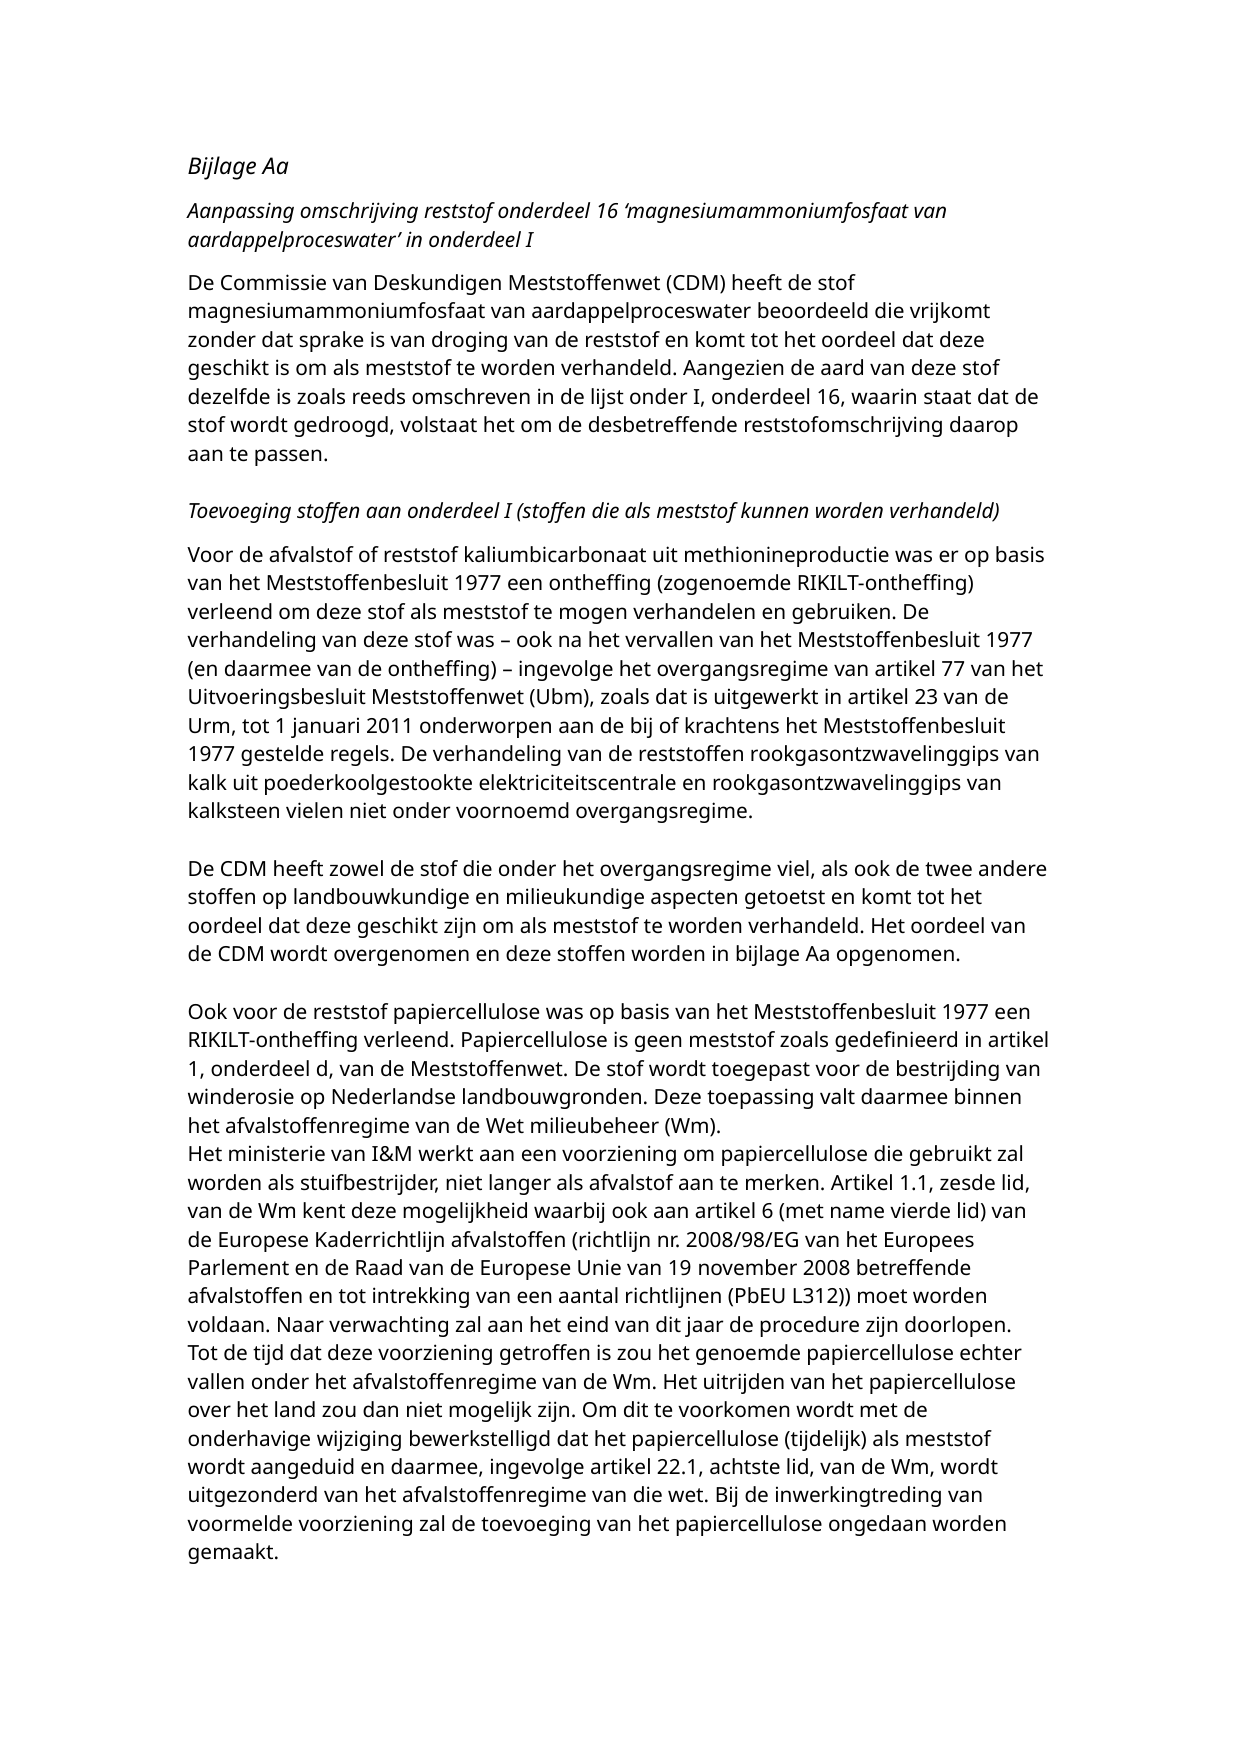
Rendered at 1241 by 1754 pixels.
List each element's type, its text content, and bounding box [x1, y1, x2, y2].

text Ook voor de reststof papiercellulose was op basis van het Meststoffenbesluit 1977 een RIKILT-ontheffing verleend. Papiercellulose is geen meststof zoals gedefinieerd in artikel 1, onderdeel d, van de Meststoffenwet. De stof wordt toegepast voor de bestrijding van winderosie op Nederlandse landbouwgronden. Deze toepassing valt daarmee binnen het afvalstoffenregime van de Wet milieubeheer (Wm). [187, 997, 1053, 1139]
text Aanpassing omschrijving reststof onderdeel 16 ‘magnesiumammoniumfosfaat van aardappelproceswater’ in onderdeel I [187, 196, 1053, 253]
text De Commissie van Deskundigen Meststoffenwet (CDM) heeft de stof magnesiumammoniumfosfaat van aardappelproceswater beoordeeld die vrijkomt zonder dat sprake is van droging van de reststof en komt tot het oordeel dat deze geschikt is om als meststof te worden verhandeld. Aangezien de aard van deze stof dezelfde is zoals reeds omschreven in de lijst onder I, onderdeel 16, waarin staat dat de stof wordt gedroogd, volstaat het om de desbetreffende reststofomschrijving daarop aan te passen. [187, 268, 1053, 467]
text Tot de tijd dat deze voorziening getroffen is zou het genoemde papiercellulose echter vallen onder het afvalstoffenregime van de Wm. Het uitrijden van het papiercellulose over het land zou dan niet mogelijk zijn. Om dit te voorkomen wordt met de onderhavige wijziging bewerkstelligd dat het papiercellulose (tijdelijk) als meststof wordt aangeduid en daarmee, ingevolge artikel 22.1, achtste lid, van de Wm, wordt uitgezonderd van het afvalstoffenregime van die wet. Bij de inwerkingtreding van voormelde voorziening zal de toevoeging van het papiercellulose ongedaan worden gemaakt. [187, 1338, 1053, 1566]
text De CDM heeft zowel de stof die onder het overgangsregime viel, als ook de twee andere stoffen op landbouwkundige en milieukundige aspecten getoetst en komt tot het oordeel dat deze geschikt zijn om als meststof te worden verhandeld. Het oordeel van de CDM wordt overgenomen en deze stoffen worden in bijlage Aa opgenomen. [187, 854, 1053, 968]
text Voor de afvalstof of reststof kaliumbicarbonaat uit methionineproductie was er op basis van het Meststoffenbesluit 1977 een ontheffing (zogenoemde RIKILT-ontheffing) verleend om deze stof als meststof te mogen verhandelen en gebruiken. De verhandeling van deze stof was – ook na het vervallen van het Meststoffenbesluit 1977 (en daarmee van de ontheffing) – ingevolge het overgangsregime van artikel 77 van het Uitvoeringsbesluit Meststoffenwet (Ubm), zoals dat is uitgewerkt in artikel 23 van de Urm, tot 1 januari 2011 onderworpen aan de bij of krachtens het Meststoffenbesluit 1977 gestelde regels. De verhandeling van de reststoffen rookgasontzwavelinggips van kalk uit poederkoolgestookte elektriciteitscentrale en rookgasontzwavelinggips van kalksteen vielen niet onder voornoemd overgangsregime. [187, 540, 1053, 824]
text Toevoeging stoffen aan onderdeel I (stoffen die als meststof kunnen worden verhandeld) [187, 497, 1053, 525]
text Het ministerie van I&M werkt aan een voorziening om papiercellulose die gebruikt zal worden als stuifbestrijder, niet langer als afvalstof aan te merken. Artikel 1.1, zesde lid, van de Wm kent deze mogelijkheid waarbij ook aan artikel 6 (met name vierde lid) van de Europese Kaderrichtlijn afvalstoffen (richtlijn nr. 2008/98/EG van het Europees Parlement en de Raad van de Europese Unie van 19 november 2008 betreffende afvalstoffen en tot intrekking van een aantal richtlijnen (PbEU L312)) moet worden voldaan. Naar verwachting zal aan het eind van dit jaar de procedure zijn doorlopen. [187, 1139, 1053, 1338]
subtitle Bijlage Aa [187, 150, 1053, 181]
